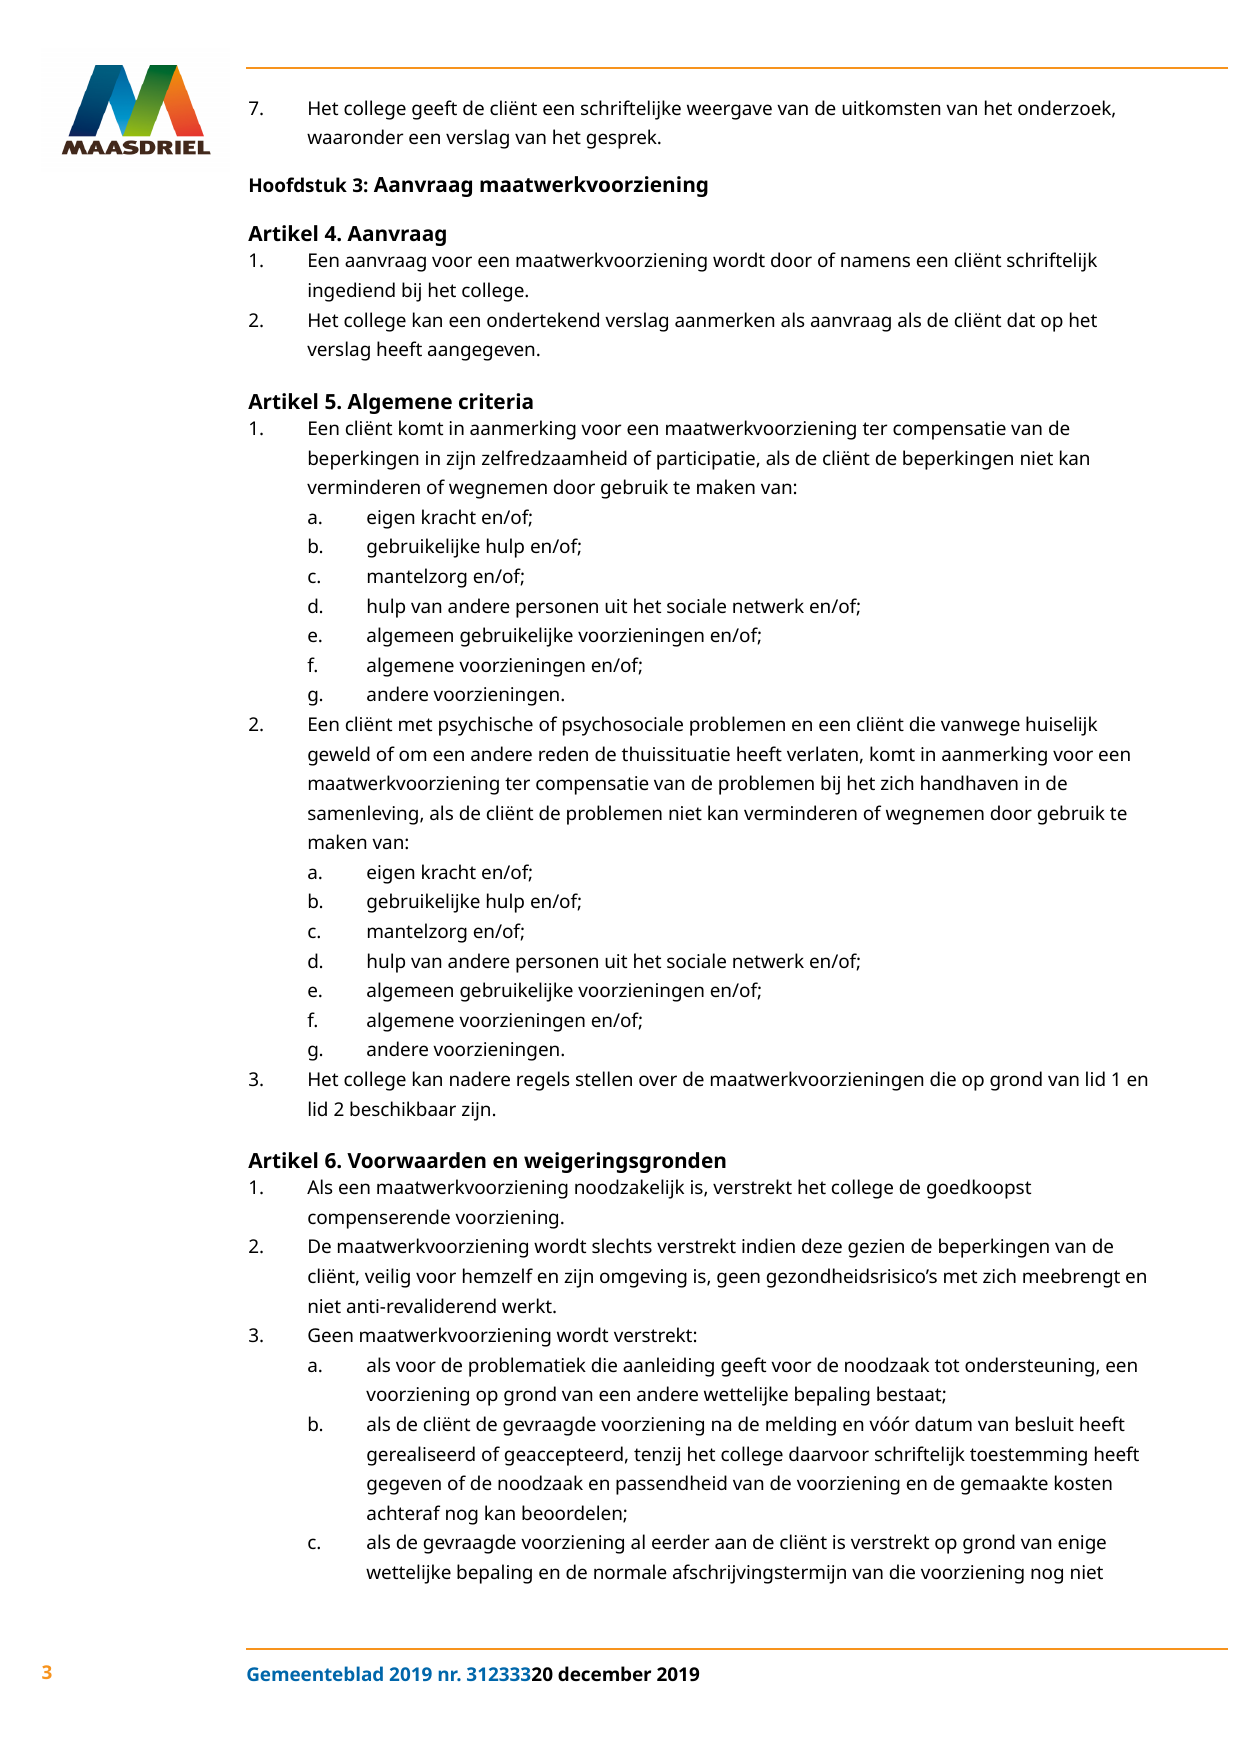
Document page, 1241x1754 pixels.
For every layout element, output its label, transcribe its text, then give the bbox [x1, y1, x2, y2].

list algemeen gebruikelijke voorzieningen en/of; [307, 977, 1152, 1003]
list andere voorzieningen. [307, 1037, 1152, 1062]
text Artikel 5. Algemene criteria [248, 387, 1152, 415]
list hulp van andere personen uit het sociale netwerk en/of; [307, 593, 1152, 618]
list De maatwerkvoorziening wordt slechts verstrekt indien deze gezien de beperkingen van de cliënt, veilig voor hemzelf en zijn omgeving is, geen gezondheidsrisico’s met zich meebrengt en niet anti-revaliderend werkt. [248, 1234, 1152, 1319]
list algemeen gebruikelijke voorzieningen en/of; [307, 622, 1152, 648]
list Het college geeft de cliënt een schriftelijke weergave van de uitkomsten van het onderzoek, waaronder een verslag van het gesprek. [248, 95, 1152, 150]
list Als een maatwerkvoorziening noodzakelijk is, verstrekt het college de goedkoopst compenserende voorziening. [248, 1174, 1152, 1230]
text Hoofdstuk 3: Aanvraag maatwerkvoorziening [248, 170, 1152, 198]
list algemene voorzieningen en/of; [307, 652, 1152, 678]
list algemene voorzieningen en/of; [307, 1007, 1152, 1033]
list eigen kracht en/of; [307, 504, 1152, 530]
list mantelzorg en/of; [307, 918, 1152, 944]
picture [41, 47, 231, 172]
text Artikel 4. Aanvraag [248, 219, 1152, 248]
list als de gevraagde voorziening al eerder aan de cliënt is verstrekt op grond van enige wettelijke bepaling en de normale afschrijvingstermijn van die voorziening nog niet [307, 1529, 1152, 1585]
list Een cliënt komt in aanmerking voor een maatwerkvoorziening ter compensatie van de beperkingen in zijn zelfredzaamheid of participatie, als de cliënt de beperkingen niet kan verminderen of wegnemen door gebruik te maken van: [248, 415, 1152, 500]
list andere voorzieningen. [307, 682, 1152, 707]
list gebruikelijke hulp en/of; [307, 889, 1152, 914]
list Een cliënt met psychische of psychosociale problemen en een cliënt die vanwege huiselijk geweld of om een andere reden de thuissituatie heeft verlaten, komt in aanmerking voor een maatwerkvoorziening ter compensatie van de problemen bij het zich handhaven in de samenleving, als de cliënt de problemen niet kan verminderen of wegnemen door gebruik te maken van: [248, 711, 1152, 855]
text Artikel 6. Voorwaarden en weigeringsgronden [248, 1146, 1152, 1174]
list mantelzorg en/of; [307, 563, 1152, 589]
list hulp van andere personen uit het sociale netwerk en/of; [307, 948, 1152, 973]
list Het college kan nadere regels stellen over de maatwerkvoorzieningen die op grond van lid 1 en lid 2 beschikbaar zijn. [248, 1066, 1152, 1121]
list Het college kan een ondertekend verslag aanmerken als aanvraag als de cliënt dat op het verslag heeft aangegeven. [248, 307, 1152, 362]
list als de cliënt de gevraagde voorziening na de melding en vóór datum van besluit heeft gerealiseerd of geaccepteerd, tenzij het college daarvoor schriftelijk toestemming heeft gegeven of de noodzaak en passendheid van de voorziening en de gemaakte kosten achteraf nog kan beoordelen; [307, 1411, 1152, 1526]
list Geen maatwerkvoorziening wordt verstrekt: [248, 1322, 1152, 1348]
list Een aanvraag voor een maatwerkvoorziening wordt door of namens een cliënt schriftelijk ingediend bij het college. [248, 248, 1152, 303]
list als voor de problematiek die aanleiding geeft voor de noodzaak tot ondersteuning, een voorziening op grond van een andere wettelijke bepaling bestaat; [307, 1352, 1152, 1407]
list eigen kracht en/of; [307, 859, 1152, 885]
list gebruikelijke hulp en/of; [307, 534, 1152, 559]
